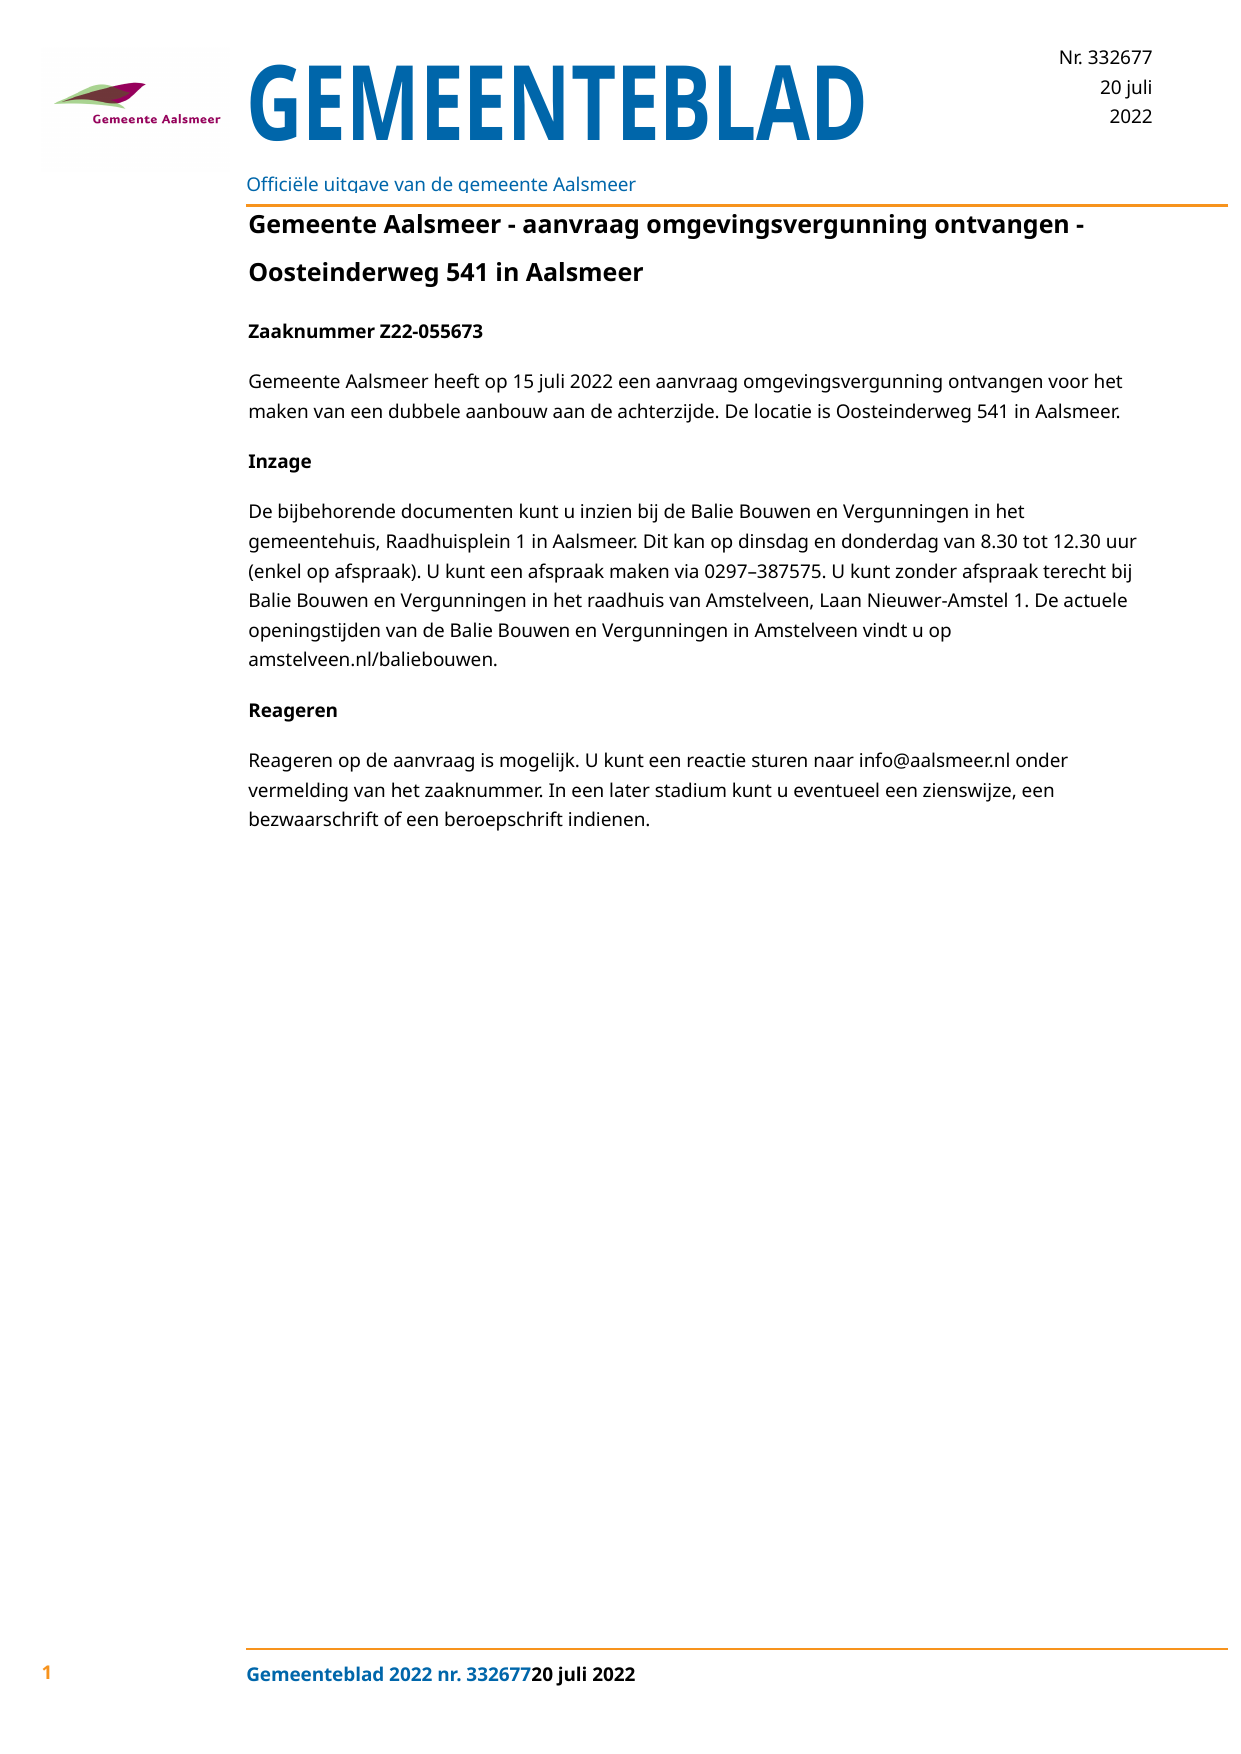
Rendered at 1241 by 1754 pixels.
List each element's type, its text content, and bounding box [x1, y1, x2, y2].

picture [41, 47, 231, 172]
text Gemeente Aalsmeer heeft op 15 juli 2022 een aanvraag omgevingsvergunning ontvangen voor het maken van een dubbele aanbouw aan de achterzijde. De locatie is Oosteinderweg 541 in Aalsmeer. [248, 368, 1152, 424]
text Gemeente Aalsmeer - aanvraag omgevingsvergunning ontvangen - Oosteinderweg 541 in Aalsmeer [248, 207, 1152, 288]
text Inzage [248, 448, 1152, 474]
text De bijbehorende documenten kunt u inzien bij de Balie Bouwen en Vergunningen in het gemeentehuis, Raadhuisplein 1 in Aalsmeer. Dit kan op dinsdag en donderdag van 8.30 tot 12.30 uur (enkel op afspraak). U kunt een afspraak maken via 0297–387575. U kunt zonder afspraak terecht bij Balie Bouwen en Vergunningen in het raadhuis van Amstelveen, Laan Nieuwer-Amstel 1. De actuele openingstijden van de Balie Bouwen en Vergunningen in Amstelveen vindt u op amstelveen.nl/baliebouwen. [248, 499, 1152, 672]
text Zaaknummer Z22-055673 [248, 318, 1152, 344]
text Reageren [248, 697, 1152, 723]
text Reageren op de aanvraag is mogelijk. U kunt een reactie sturen naar info@aalsmeer.nl onder vermelding van het zaaknummer. In een later stadium kunt u eventueel een zienswijze, een bezwaarschrift of een beroepschrift indienen. [248, 747, 1152, 832]
